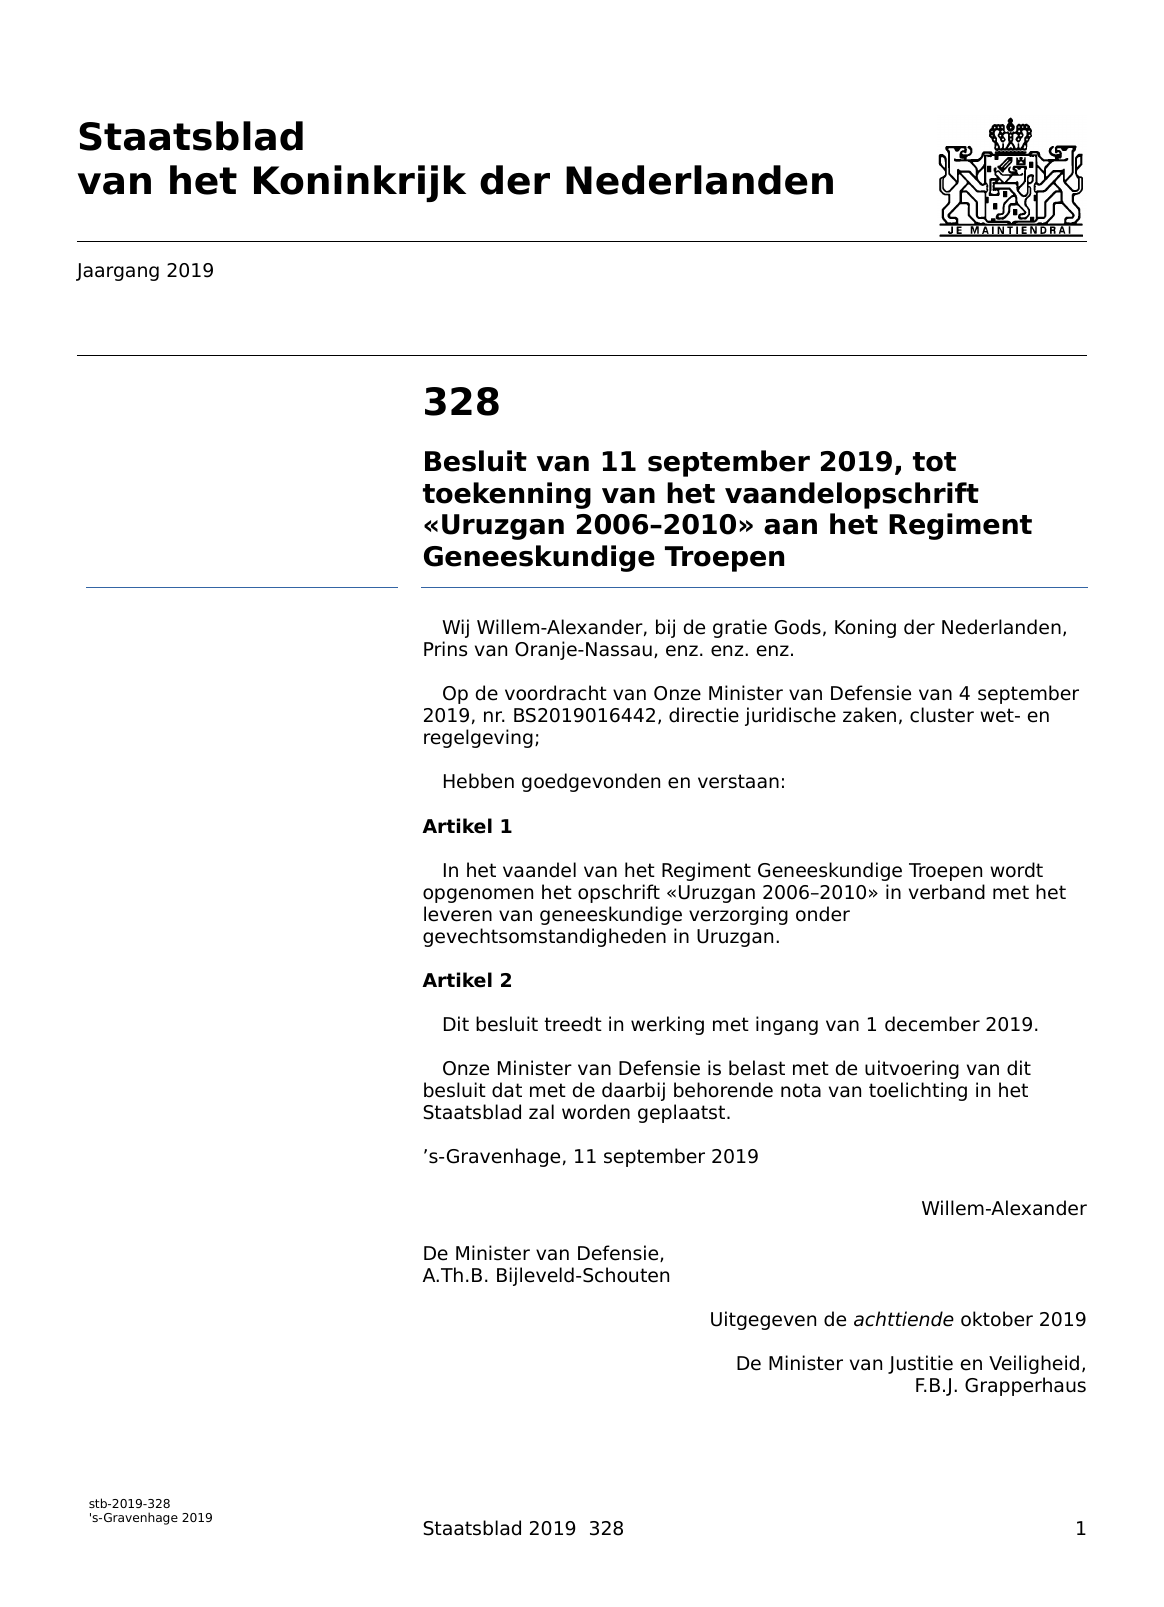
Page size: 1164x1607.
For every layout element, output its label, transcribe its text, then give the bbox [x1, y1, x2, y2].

text ’s-Gravenhage, 11 september 2019 [422, 1146, 1087, 1168]
text Wij Willem-Alexander, bij de gratie Gods, Koning der Nederlanden, Prins van Oranje-Nassau, enz. enz. enz. [422, 617, 1087, 661]
table_header Staatsblad van het Koninkrijk der Nederlanden [77, 100, 886, 241]
text Uitgegeven de achttiende oktober 2019 [422, 1309, 1087, 1331]
subtitle Artikel 2 [422, 970, 1087, 992]
picture [936, 115, 1087, 240]
text Op de voordracht van Onze Minister van Defensie van 4 september 2019, nr. BS2019016442, directie juridische zaken, cluster wet- en regelgeving; [422, 683, 1087, 749]
subtitle Artikel 1 [422, 816, 1087, 838]
text 's-Gravenhage 2019 [88, 1511, 323, 1525]
text Willem-Alexander [422, 1198, 1087, 1220]
text Dit besluit treedt in werking met ingang van 1 december 2019. [422, 1014, 1087, 1036]
subtitle 328 [422, 381, 1087, 424]
text Besluit van 11 september 2019, tot toekenning van het vaandelopschrift «Uruzgan 2006–2010» aan het Regiment Geneeskundige Troepen [422, 447, 1087, 573]
text In het vaandel van het Regiment Geneeskundige Troepen wordt opgenomen het opschrift «Uruzgan 2006–2010» in verband met het leveren van geneeskundige verzorging onder gevechtsomstandigheden in Uruzgan. [422, 860, 1087, 948]
table_cell Jaargang 2019 [77, 242, 1087, 355]
text Hebben goedgevonden en verstaan: [422, 771, 1087, 793]
text stb-2019-328 [88, 1497, 323, 1511]
table_header [886, 100, 1087, 241]
text De Minister van Justitie en Veiligheid, F.B.J. Grapperhaus [422, 1353, 1087, 1397]
text De Minister van Defensie, A.Th.B. Bijleveld-Schouten [422, 1242, 1087, 1286]
text Onze Minister van Defensie is belast met de uitvoering van dit besluit dat met de daarbij behorende nota van toelichting in het Staatsblad zal worden geplaatst. [422, 1058, 1087, 1124]
